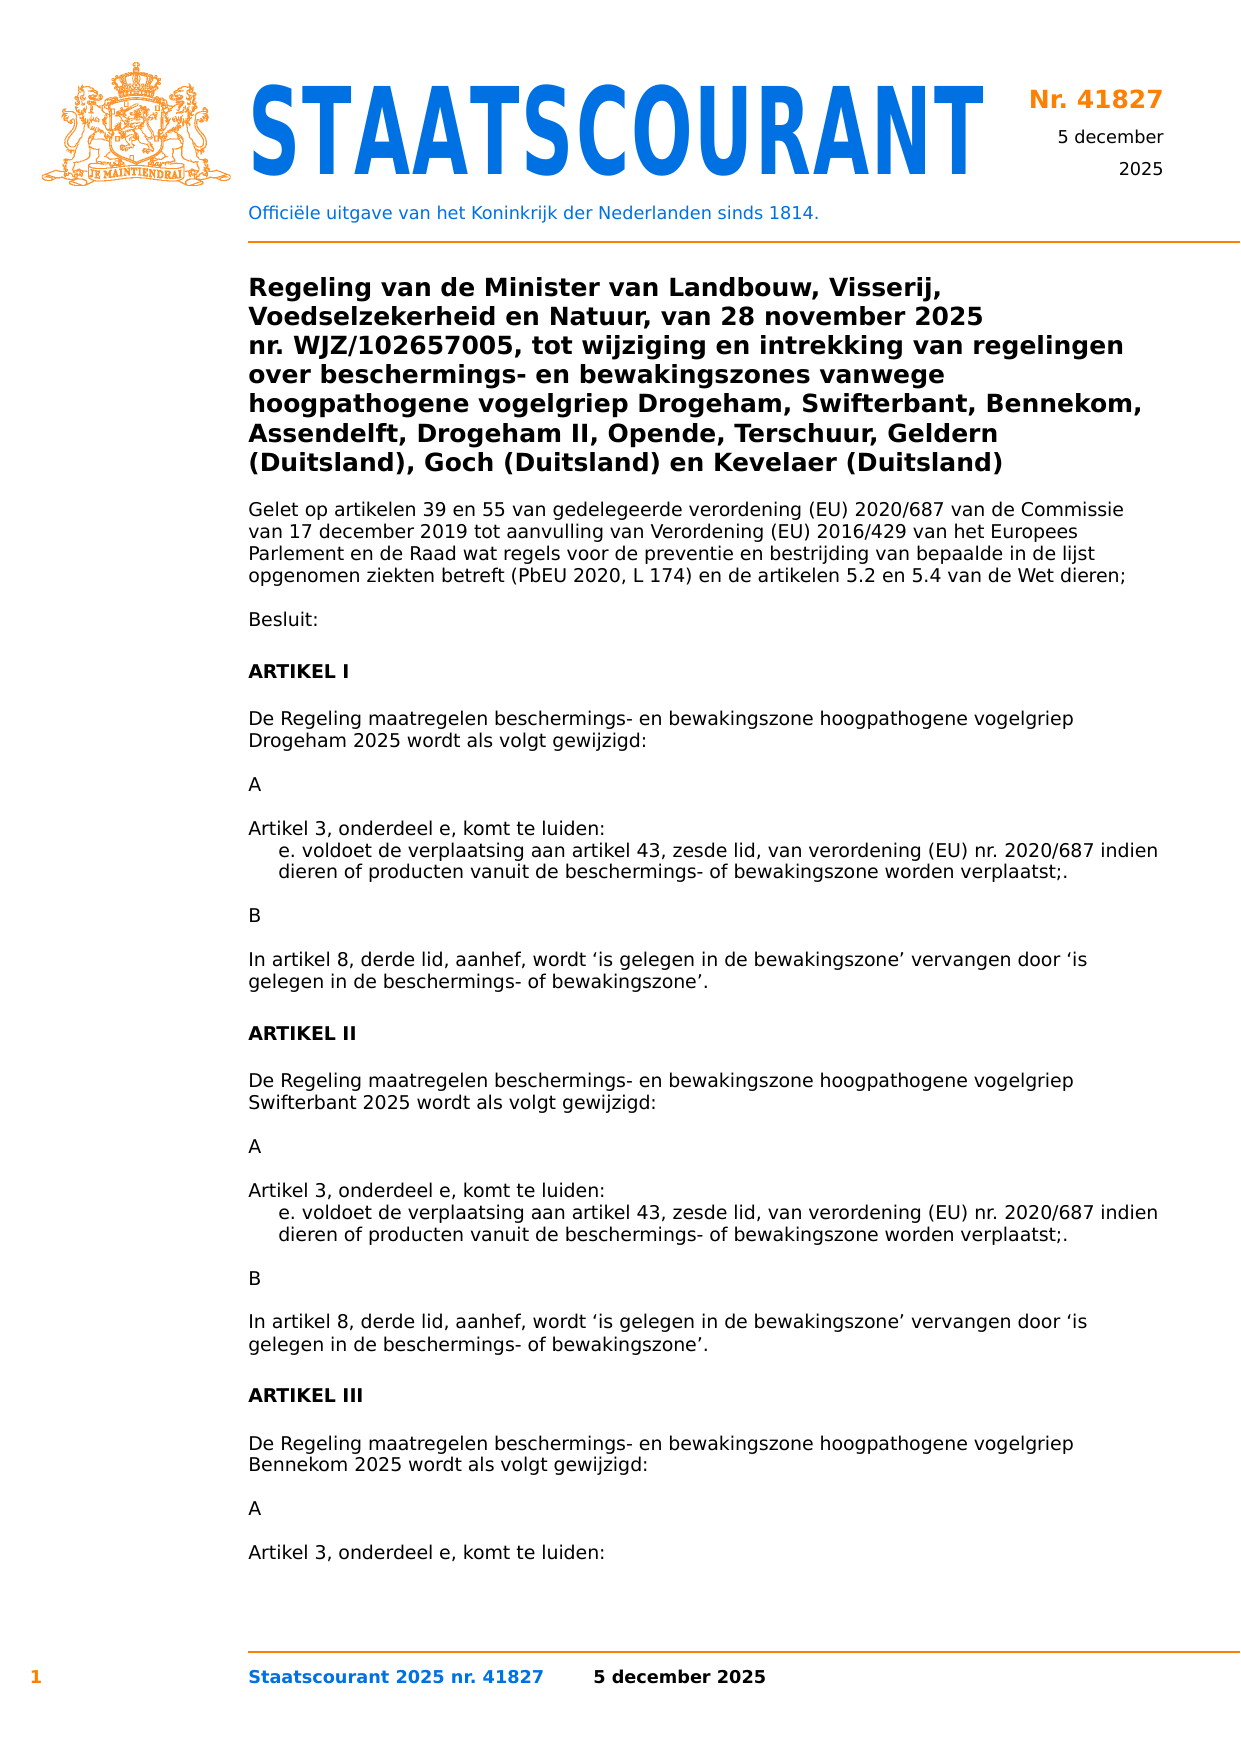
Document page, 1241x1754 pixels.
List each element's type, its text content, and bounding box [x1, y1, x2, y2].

table_header [25, 62, 248, 241]
subtitle ARTIKEL II [248, 1023, 1163, 1045]
text B [248, 1268, 1163, 1289]
text In artikel 8, derde lid, aanhef, wordt ‘is gelegen in de bewakingszone’ vervangen door ‘is gelegen in de beschermings- of bewakingszone’. [248, 949, 1163, 993]
text Artikel 3, onderdeel e, komt te luiden: [248, 1542, 1163, 1564]
text De Regeling maatregelen beschermings- en bewakingszone hoogpathogene vogelgriep Swifterbant 2025 wordt als volgt gewijzigd: [248, 1070, 1163, 1114]
text B [248, 905, 1163, 927]
text Gelet op artikelen 39 en 55 van gedelegeerde verordening (EU) 2020/687 van de Commissie van 17 december 2019 tot aanvulling van Verordening (EU) 2016/429 van het Europees Parlement en de Raad wat regels voor de preventie en bestrijding van bepaalde in de lijst opgenomen ziekten betreft (PbEU 2020, L 174) en de artikelen 5.2 en 5.4 van de Wet dieren; [248, 499, 1163, 587]
text Besluit: [248, 609, 1163, 631]
picture [41, 62, 231, 186]
text e. voldoet de verplaatsing aan artikel 43, zesde lid, van verordening (EU) nr. 2020/687 indien dieren of producten vanuit de beschermings- of bewakingszone worden verplaatst;. [278, 839, 1163, 883]
text e. voldoet de verplaatsing aan artikel 43, zesde lid, van verordening (EU) nr. 2020/687 indien dieren of producten vanuit de beschermings- of bewakingszone worden verplaatst;. [278, 1202, 1163, 1246]
text De Regeling maatregelen beschermings- en bewakingszone hoogpathogene vogelgriep Bennekom 2025 wordt als volgt gewijzigd: [248, 1432, 1163, 1476]
text A [248, 1136, 1163, 1158]
text Artikel 3, onderdeel e, komt te luiden: [248, 817, 1163, 839]
text In artikel 8, derde lid, aanhef, wordt ‘is gelegen in de bewakingszone’ vervangen door ‘is gelegen in de beschermings- of bewakingszone’. [248, 1311, 1163, 1355]
table_cell 5 december [998, 121, 1240, 153]
table_header Nr. 41827 [998, 62, 1240, 121]
subtitle ARTIKEL III [248, 1385, 1163, 1407]
subtitle Regeling van de Minister van Landbouw, Visserij, Voedselzekerheid en Natuur, van 28 november 2025 nr. WJZ/102657005, tot wijziging en intrekking van regelingen over beschermings- en bewakingszones vanwege hoogpathogene vogelgriep Drogeham, Swifterbant, Bennekom, Assendelft, Drogeham II, Opende, Terschuur, Geldern (Duitsland), Goch (Duitsland) en Kevelaer (Duitsland) [248, 273, 1163, 477]
table_cell Officiële uitgave van het Koninkrijk der Nederlanden sinds 1814. [248, 203, 1240, 241]
text Artikel 3, onderdeel e, komt te luiden: [248, 1180, 1163, 1202]
text A [248, 774, 1163, 796]
table_cell 2025 [998, 153, 1240, 203]
subtitle ARTIKEL I [248, 661, 1163, 683]
text De Regeling maatregelen beschermings- en bewakingszone hoogpathogene vogelgriep Drogeham 2025 wordt als volgt gewijzigd: [248, 708, 1163, 752]
text A [248, 1498, 1163, 1520]
table_header STAATSCOURANT [248, 62, 998, 203]
